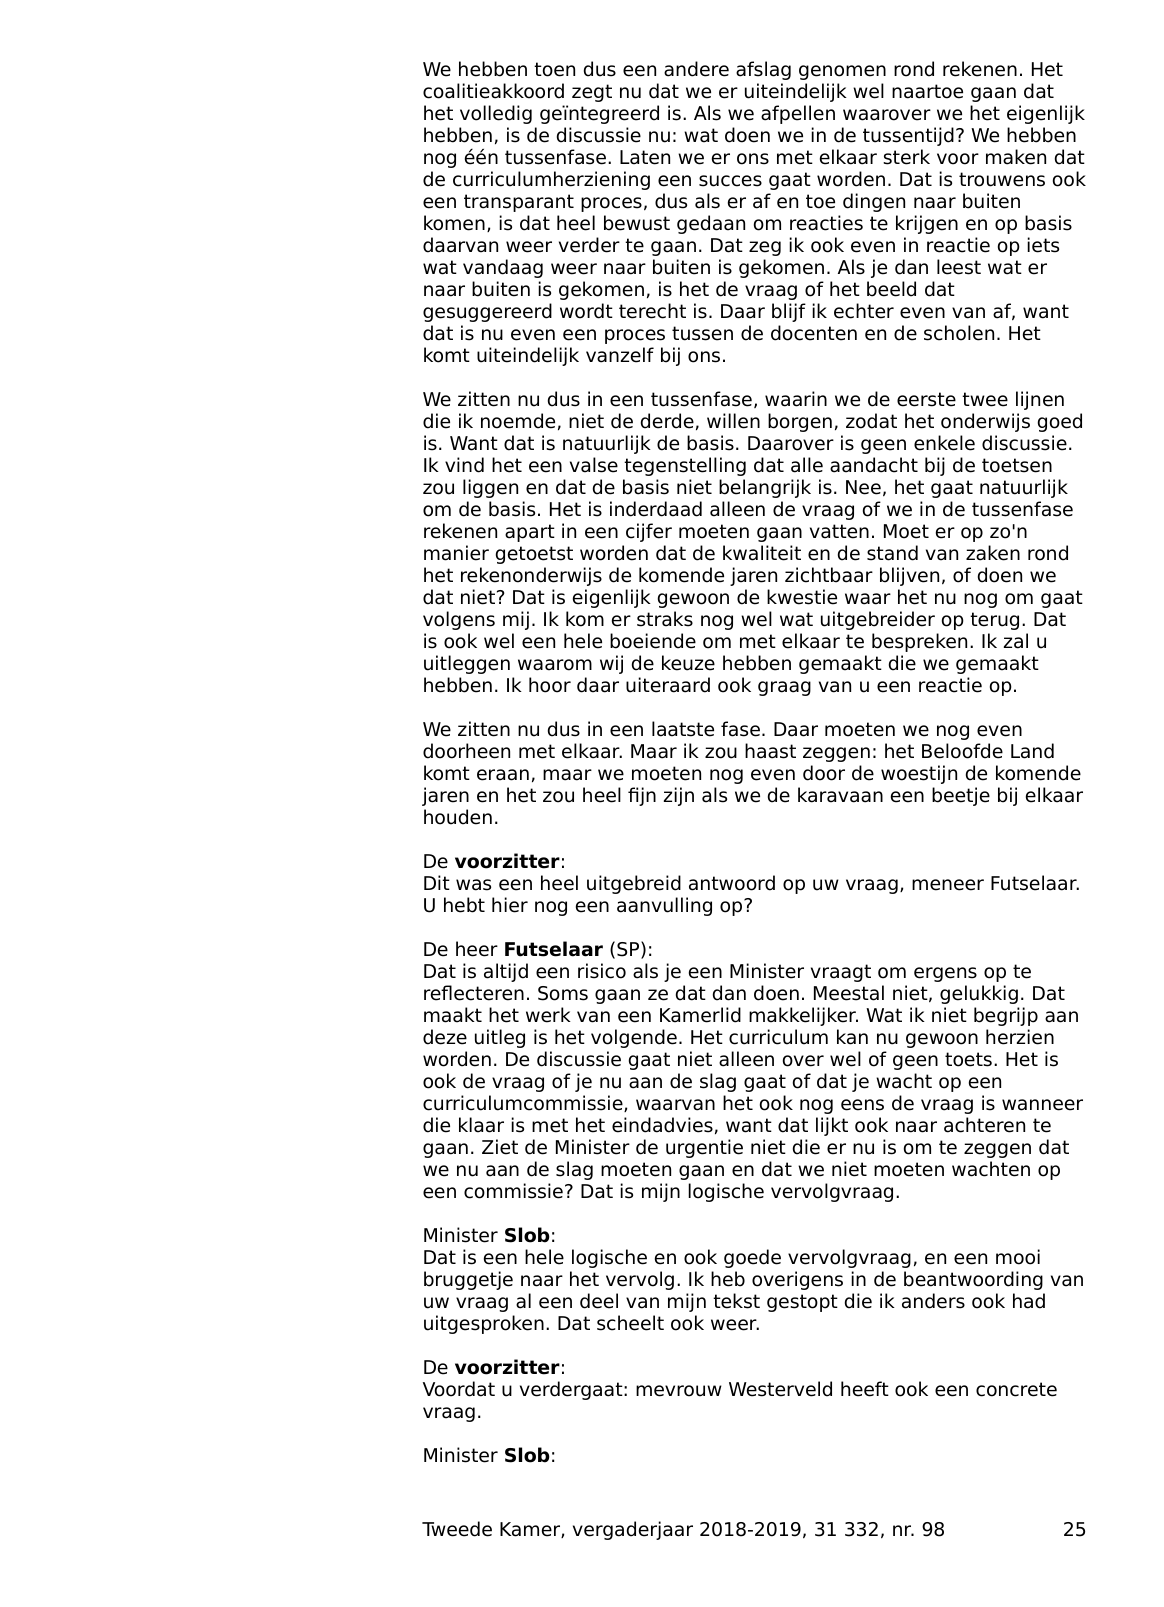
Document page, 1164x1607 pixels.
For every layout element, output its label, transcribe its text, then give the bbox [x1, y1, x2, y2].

text Dat is altijd een risico als je een Minister vraagt om ergens op te reflecteren. Soms gaan ze dat dan doen. Meestal niet, gelukkig. Dat maakt het werk van een Kamerlid makkelijker. Wat ik niet begrijp aan deze uitleg is het volgende. Het curriculum kan nu gewoon herzien worden. De discussie gaat niet alleen over wel of geen toets. Het is ook de vraag of je nu aan de slag gaat of dat je wacht op een curriculumcommissie, waarvan het ook nog eens de vraag is wanneer die klaar is met het eindadvies, want dat lijkt ook naar achteren te gaan. Ziet de Minister de urgentie niet die er nu is om te zeggen dat we nu aan de slag moeten gaan en dat we niet moeten wachten op een commissie? Dat is mijn logische vervolgvraag. [422, 961, 1087, 1203]
text Dit was een heel uitgebreid antwoord op uw vraag, meneer Futselaar. U hebt hier nog een aanvulling op? [422, 873, 1087, 917]
text Voordat u verdergaat: mevrouw Westerveld heeft ook een concrete vraag. [422, 1379, 1087, 1423]
text We zitten nu dus in een laatste fase. Daar moeten we nog even doorheen met elkaar. Maar ik zou haast zeggen: het Beloofde Land komt eraan, maar we moeten nog even door de woestijn de komende jaren en het zou heel fijn zijn als we de karavaan een beetje bij elkaar houden. [422, 719, 1087, 829]
text De heer Futselaar (SP): [422, 939, 1087, 961]
text We hebben toen dus een andere afslag genomen rond rekenen. Het coalitieakkoord zegt nu dat we er uiteindelijk wel naartoe gaan dat het volledig geïntegreerd is. Als we afpellen waarover we het eigenlijk hebben, is de discussie nu: wat doen we in de tussentijd? We hebben nog één tussenfase. Laten we er ons met elkaar sterk voor maken dat de curriculumherziening een succes gaat worden. Dat is trouwens ook een transparant proces, dus als er af en toe dingen naar buiten komen, is dat heel bewust gedaan om reacties te krijgen en op basis daarvan weer verder te gaan. Dat zeg ik ook even in reactie op iets wat vandaag weer naar buiten is gekomen. Als je dan leest wat er naar buiten is gekomen, is het de vraag of het beeld dat gesuggereerd wordt terecht is. Daar blijf ik echter even van af, want dat is nu even een proces tussen de docenten en de scholen. Het komt uiteindelijk vanzelf bij ons. [422, 59, 1087, 367]
text De voorzitter: [422, 1357, 1087, 1379]
text We zitten nu dus in een tussenfase, waarin we de eerste twee lijnen die ik noemde, niet de derde, willen borgen, zodat het onderwijs goed is. Want dat is natuurlijk de basis. Daarover is geen enkele discussie. Ik vind het een valse tegenstelling dat alle aandacht bij de toetsen zou liggen en dat de basis niet belangrijk is. Nee, het gaat natuurlijk om de basis. Het is inderdaad alleen de vraag of we in de tussenfase rekenen apart in een cijfer moeten gaan vatten. Moet er op zo'n manier getoetst worden dat de kwaliteit en de stand van zaken rond het rekenonderwijs de komende jaren zichtbaar blijven, of doen we dat niet? Dat is eigenlijk gewoon de kwestie waar het nu nog om gaat volgens mij. Ik kom er straks nog wel wat uitgebreider op terug. Dat is ook wel een hele boeiende om met elkaar te bespreken. Ik zal u uitleggen waarom wij de keuze hebben gemaakt die we gemaakt hebben. Ik hoor daar uiteraard ook graag van u een reactie op. [422, 389, 1087, 697]
text Minister Slob: [422, 1445, 1087, 1467]
text De voorzitter: [422, 851, 1087, 873]
text Dat is een hele logische en ook goede vervolgvraag, en een mooi bruggetje naar het vervolg. Ik heb overigens in de beantwoording van uw vraag al een deel van mijn tekst gestopt die ik anders ook had uitgesproken. Dat scheelt ook weer. [422, 1247, 1087, 1335]
text Minister Slob: [422, 1225, 1087, 1247]
